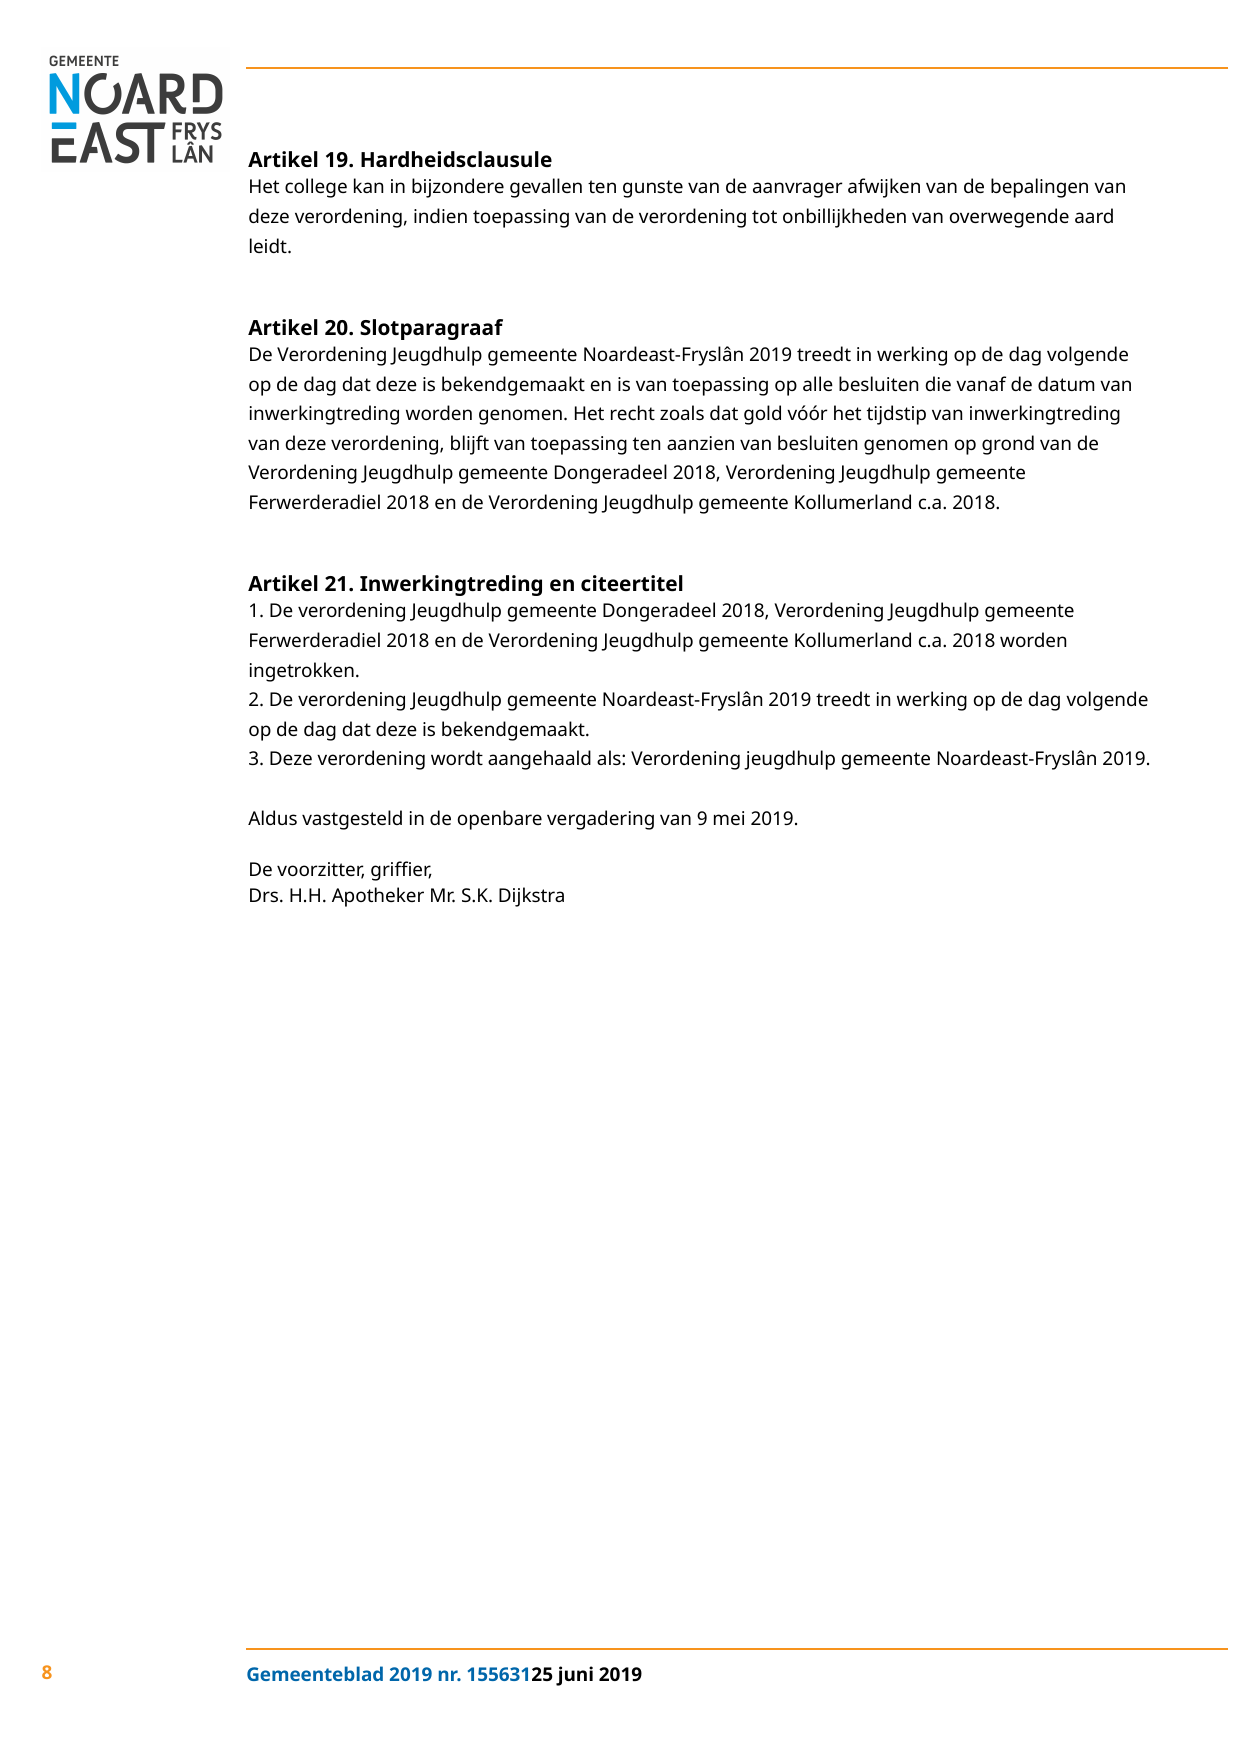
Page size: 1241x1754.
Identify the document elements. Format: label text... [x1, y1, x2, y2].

picture [41, 47, 231, 172]
text Aldus vastgesteld in de openbare vergadering van 9 mei 2019. [248, 805, 1152, 830]
text 1. De verordening Jeugdhulp gemeente Dongeradeel 2018, Verordening Jeugdhulp gemeente Ferwerderadiel 2018 en de Verordening Jeugdhulp gemeente Kollumerland c.a. 2018 worden ingetrokken. [248, 598, 1152, 682]
text 3. Deze verordening wordt aangehaald als: Verordening jeugdhulp gemeente Noardeast-Fryslân 2019. [248, 746, 1152, 771]
text De Verordening Jeugdhulp gemeente Noardeast-Fryslân 2019 treedt in werking op de dag volgende op de dag dat deze is bekendgemaakt en is van toepassing op alle besluiten die vanaf de datum van inwerkingtreding worden genomen. Het recht zoals dat gold vóór het tijdstip van inwerkingtreding van deze verordening, blijft van toepassing ten aanzien van besluiten genomen op grond van de Verordening Jeugdhulp gemeente Dongeradeel 2018, Verordening Jeugdhulp gemeente Ferwerderadiel 2018 en de Verordening Jeugdhulp gemeente Kollumerland c.a. 2018. [248, 341, 1152, 515]
text Het college kan in bijzondere gevallen ten gunste van de aanvrager afwijken van de bepalingen van deze verordening, indien toepassing van de verordening tot onbillijkheden van overwegende aard leidt. [248, 174, 1152, 258]
text 2. De verordening Jeugdhulp gemeente Noardeast-Fryslân 2019 treedt in werking op de dag volgende op de dag dat deze is bekendgemaakt. [248, 686, 1152, 742]
text De voorzitter, griffier, [248, 856, 1152, 882]
text Artikel 19. Hardheidsclausule [248, 145, 1152, 174]
text Artikel 20. Slotparagraaf [248, 313, 1152, 341]
text Artikel 21. Inwerkingtreding en citeertitel [248, 569, 1152, 598]
text Drs. H.H. Apotheker Mr. S.K. Dijkstra [248, 882, 1152, 908]
